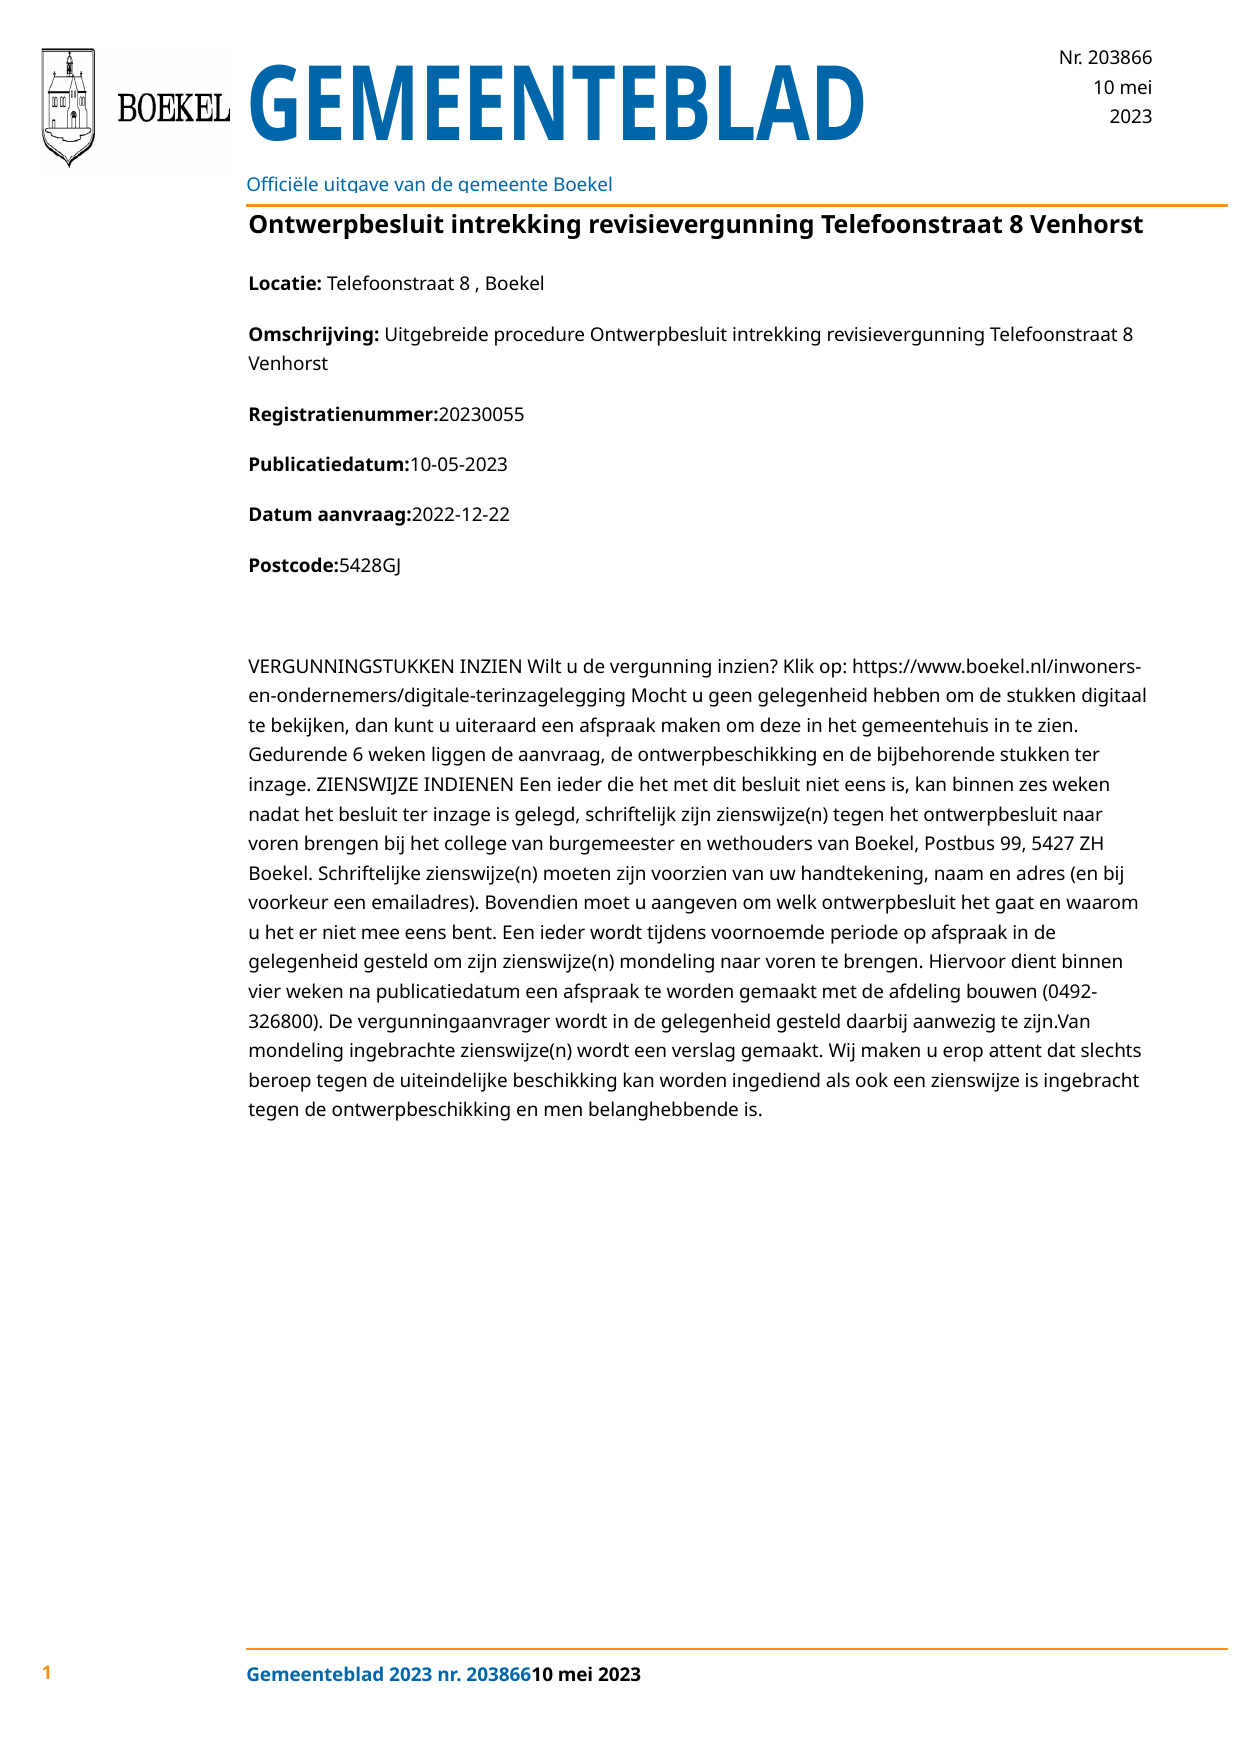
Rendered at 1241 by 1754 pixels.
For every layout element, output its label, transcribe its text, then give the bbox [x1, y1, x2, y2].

text Omschrijving: Uitgebreide procedure Ontwerpbesluit intrekking revisievergunning Telefoonstraat 8 Venhorst [248, 321, 1152, 376]
text Datum aanvraag:2022-12-22 [248, 502, 1152, 527]
text Registratienummer:20230055 [248, 401, 1152, 426]
text VERGUNNINGSTUKKEN INZIEN Wilt u de vergunning inzien? Klik op: https://www.boekel.nl/inwoners-en-ondernemers/digitale-terinzagelegging Mocht u geen gelegenheid hebben om de stukken digitaal te bekijken, dan kunt u uiteraard een afspraak maken om deze in het gemeentehuis in te zien. Gedurende 6 weken liggen de aanvraag, de ontwerpbeschikking en de bijbehorende stukken ter inzage. ZIENSWIJZE INDIENEN Een ieder die het met dit besluit niet eens is, kan binnen zes weken nadat het besluit ter inzage is gelegd, schriftelijk zijn zienswijze(n) tegen het ontwerpbesluit naar voren brengen bij het college van burgemeester en wethouders van Boekel, Postbus 99, 5427 ZH Boekel. Schriftelijke zienswijze(n) moeten zijn voorzien van uw handtekening, naam en adres (en bij voorkeur een emailadres). Bovendien moet u aangeven om welk ontwerpbesluit het gaat en waarom u het er niet mee eens bent. Een ieder wordt tijdens voornoemde periode op afspraak in de gelegenheid gesteld om zijn zienswijze(n) mondeling naar voren te brengen. Hiervoor dient binnen vier weken na publicatiedatum een afspraak te worden gemaakt met de afdeling bouwen (0492-326800). De vergunningaanvrager wordt in de gelegenheid gesteld daarbij aanwezig te zijn.Van mondeling ingebrachte zienswijze(n) wordt een verslag gemaakt. Wij maken u erop attent dat slechts beroep tegen de uiteindelijke beschikking kan worden ingediend als ook een zienswijze is ingebracht tegen de ontwerpbeschikking en men belanghebbende is. [248, 653, 1152, 1122]
text Postcode:5428GJ [248, 552, 1152, 578]
text Locatie: Telefoonstraat 8 , Boekel [248, 270, 1152, 296]
picture [41, 47, 231, 172]
text Publicatiedatum:10-05-2023 [248, 451, 1152, 477]
text Ontwerpbesluit intrekking revisievergunning Telefoonstraat 8 Venhorst [248, 207, 1152, 241]
